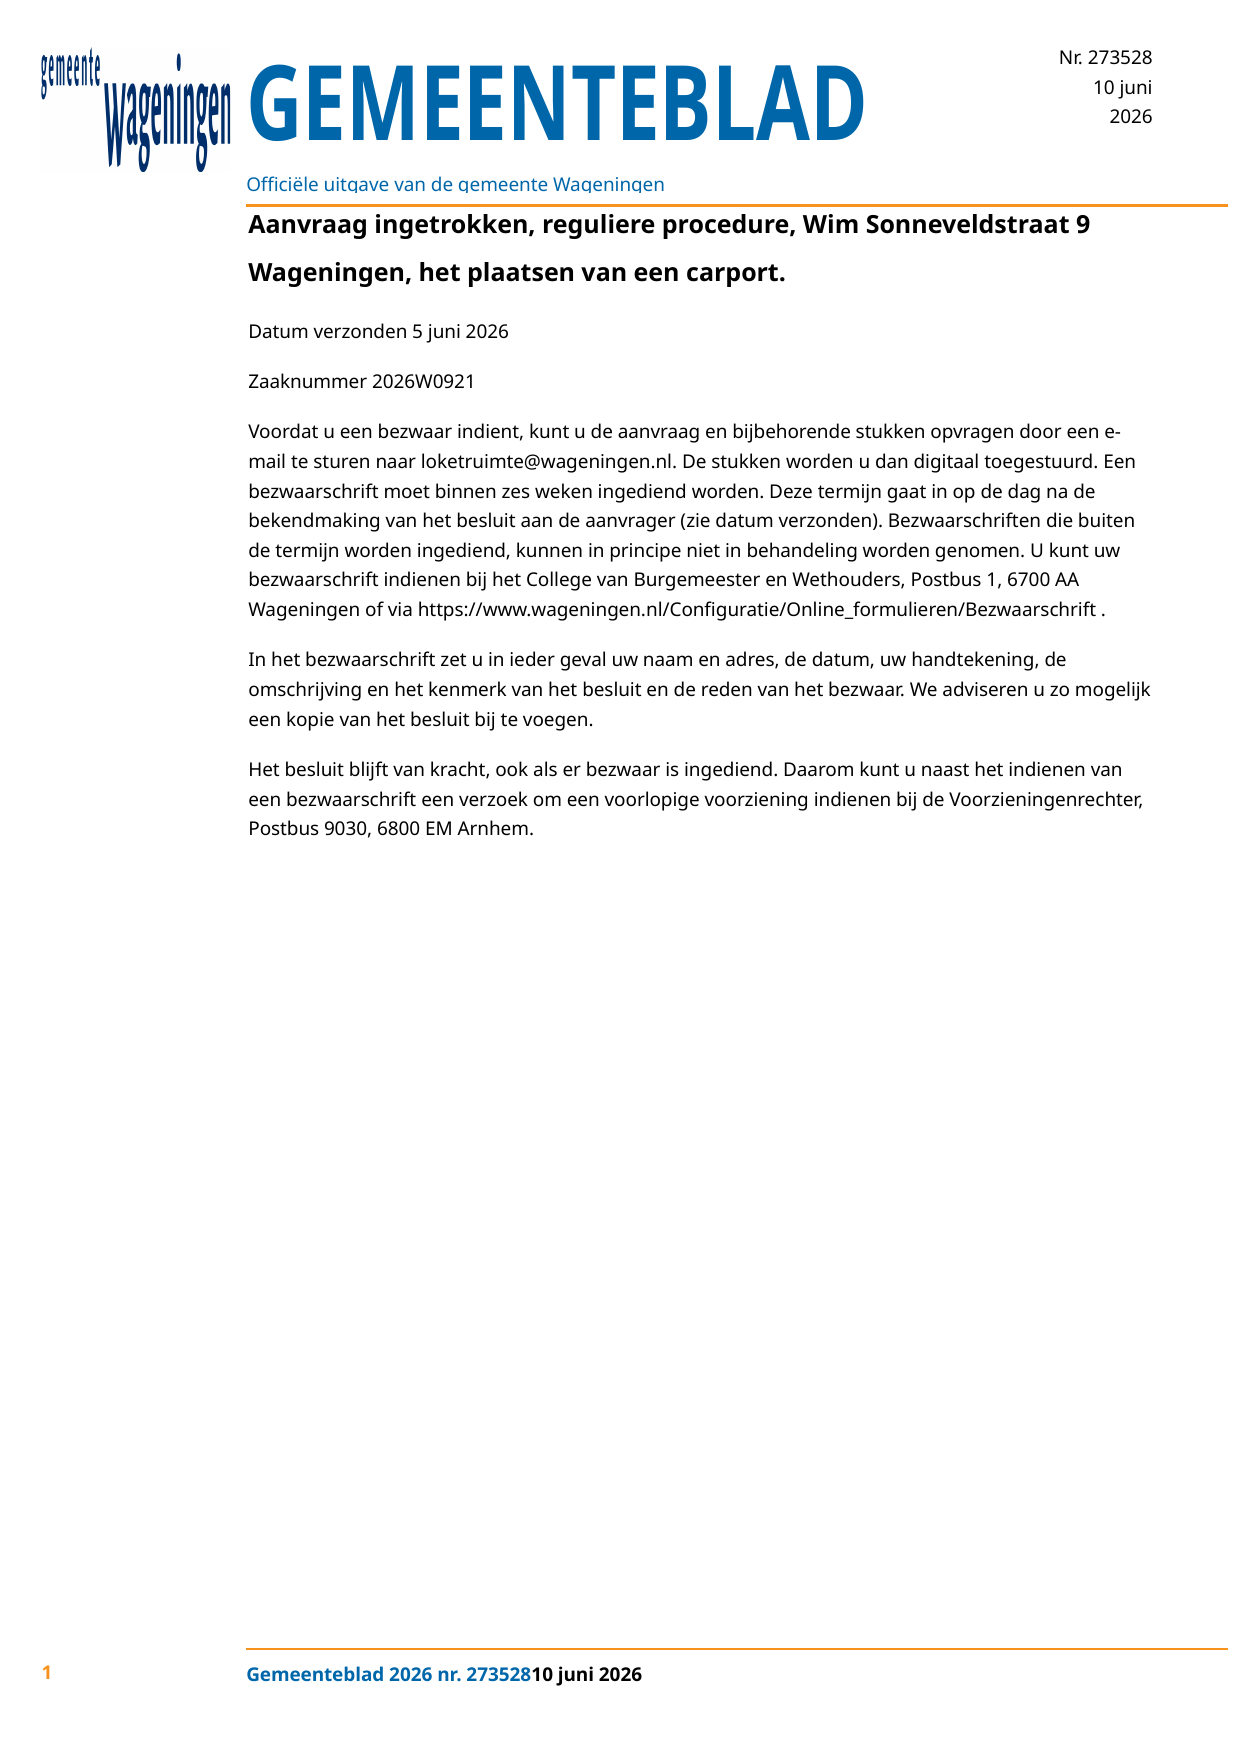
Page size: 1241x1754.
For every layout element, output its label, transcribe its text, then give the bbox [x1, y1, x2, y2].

text Voordat u een bezwaar indient, kunt u de aanvraag en bijbehorende stukken opvragen door een e-mail te sturen naar loketruimte@wageningen.nl. De stukken worden u dan digitaal toegestuurd. Een bezwaarschrift moet binnen zes weken ingediend worden. Deze termijn gaat in op de dag na de bekendmaking van het besluit aan de aanvrager (zie datum verzonden). Bezwaarschriften die buiten de termijn worden ingediend, kunnen in principe niet in behandeling worden genomen. U kunt uw bezwaarschrift indienen bij het College van Burgemeester en Wethouders, Postbus 1, 6700 AA Wageningen of via https://www.wageningen.nl/Configuratie/Online_formulieren/Bezwaarschrift . [248, 419, 1152, 622]
picture [41, 47, 231, 172]
text Het besluit blijft van kracht, ook als er bezwaar is ingediend. Daarom kunt u naast het indienen van een bezwaarschrift een verzoek om een voorlopige voorziening indienen bij de Voorzieningenrechter, Postbus 9030, 6800 EM Arnhem. [248, 756, 1152, 841]
text Datum verzonden 5 juni 2026 [248, 318, 1152, 344]
text Aanvraag ingetrokken, reguliere procedure, Wim Sonneveldstraat 9 Wageningen, het plaatsen van een carport. [248, 207, 1152, 288]
text Zaaknummer 2026W0921 [248, 368, 1152, 394]
text In het bezwaarschrift zet u in ieder geval uw naam en adres, de datum, uw handtekening, de omschrijving en het kenmerk van het besluit en de reden van het bezwaar. We adviseren u zo mogelijk een kopie van het besluit bij te voegen. [248, 647, 1152, 732]
